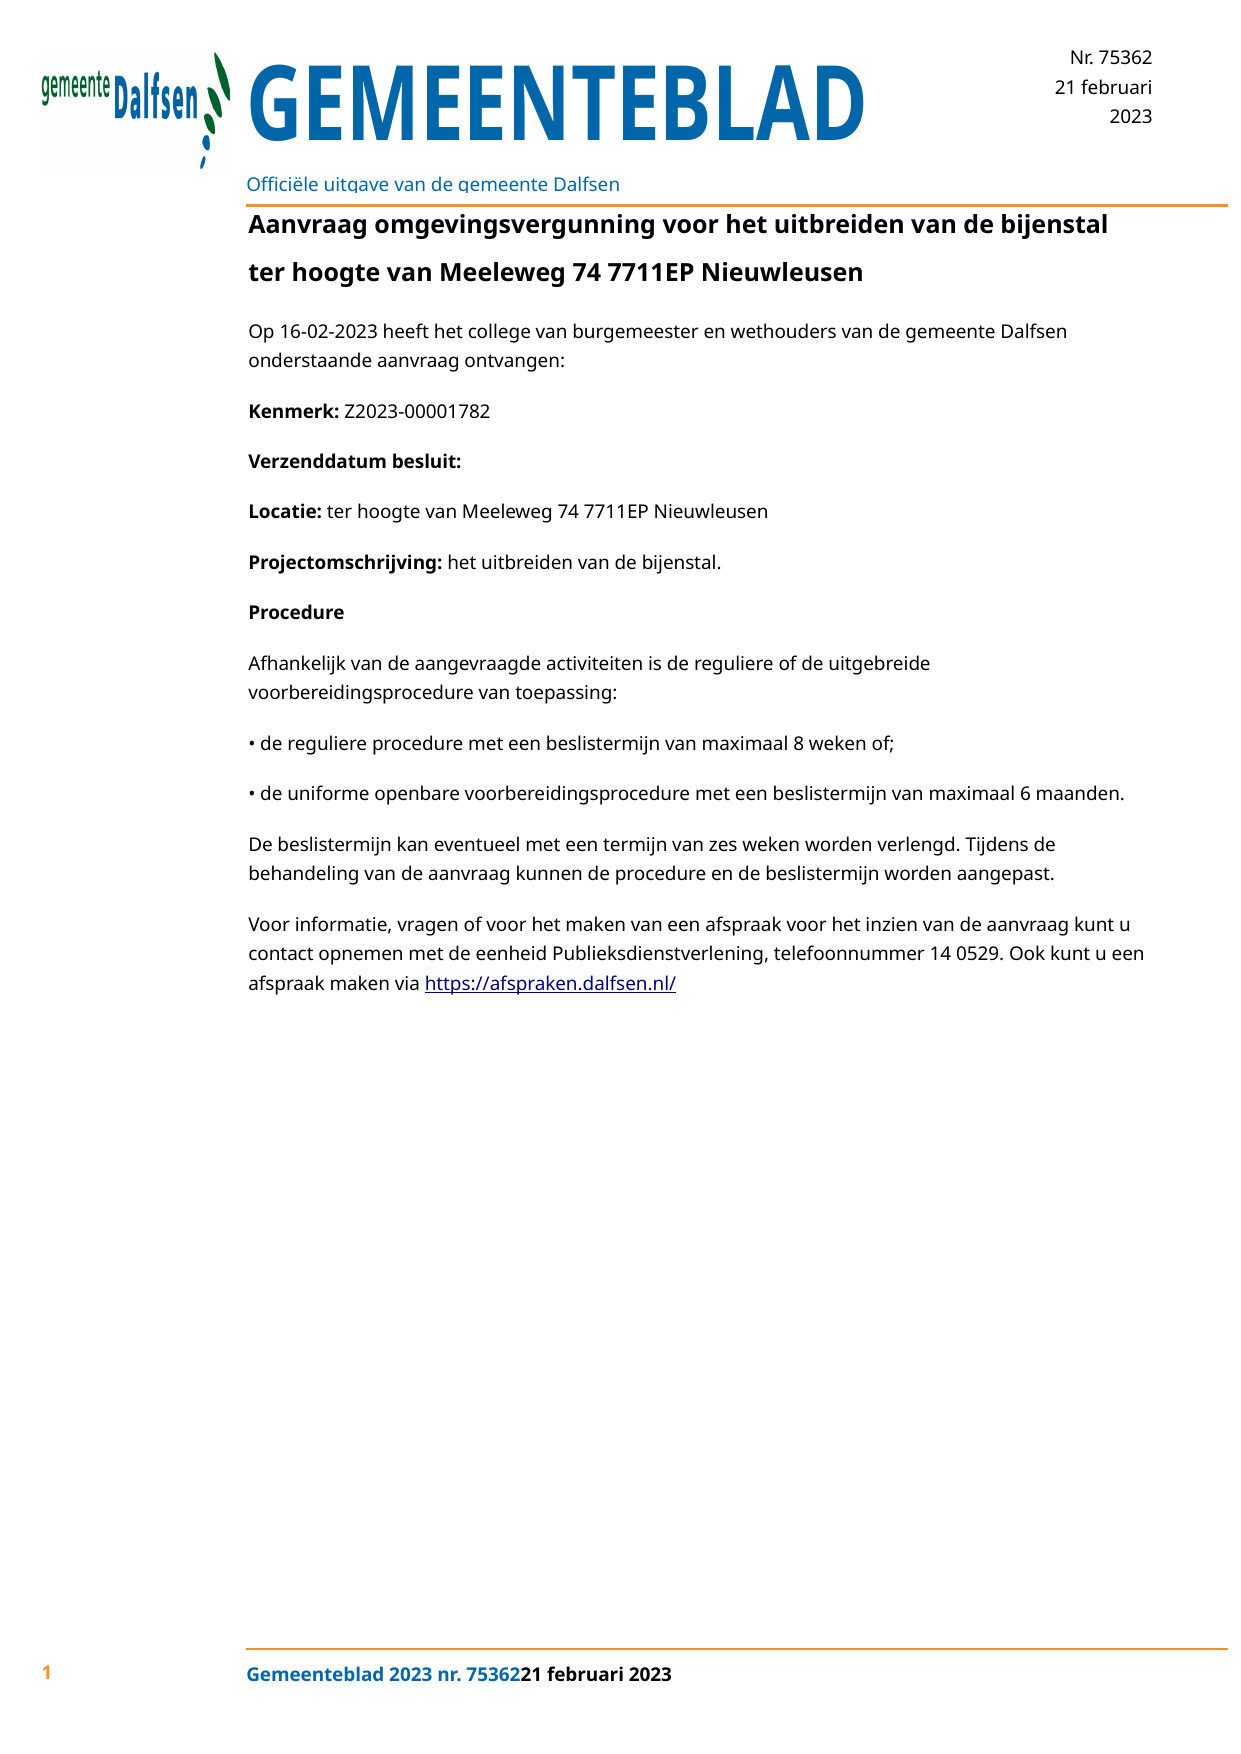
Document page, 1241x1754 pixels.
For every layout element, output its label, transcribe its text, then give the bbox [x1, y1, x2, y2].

text Locatie: ter hoogte van Meeleweg 74 7711EP Nieuwleusen [248, 499, 1152, 524]
text Kenmerk: Z2023-00001782 [248, 398, 1152, 424]
text • de reguliere procedure met een beslistermijn van maximaal 8 weken of; [248, 730, 1152, 756]
text Projectomschrijving: het uitbreiden van de bijenstal. [248, 549, 1152, 575]
picture [41, 47, 231, 172]
text Op 16-02-2023 heeft het college van burgemeester en wethouders van de gemeente Dalfsen onderstaande aanvraag ontvangen: [248, 318, 1152, 373]
text Voor informatie, vragen of voor het maken van een afspraak voor het inzien van de aanvraag kunt u contact opnemen met de eenheid Publieksdienstverlening, telefoonnummer 14 0529. Ook kunt u een afspraak maken via https://afspraken.dalfsen.nl/ [248, 911, 1152, 996]
text Verzenddatum besluit: [248, 448, 1152, 474]
text De beslistermijn kan eventueel met een termijn van zes weken worden verlengd. Tijdens de behandeling van de aanvraag kunnen de procedure en de beslistermijn worden aangepast. [248, 831, 1152, 886]
text Procedure [248, 599, 1152, 625]
text • de uniforme openbare voorbereidingsprocedure met een beslistermijn van maximaal 6 maanden. [248, 780, 1152, 806]
text Aanvraag omgevingsvergunning voor het uitbreiden van de bijenstal ter hoogte van Meeleweg 74 7711EP Nieuwleusen [248, 207, 1152, 288]
text Afhankelijk van de aangevraagde activiteiten is de reguliere of de uitgebreide voorbereidingsprocedure van toepassing: [248, 650, 1152, 705]
